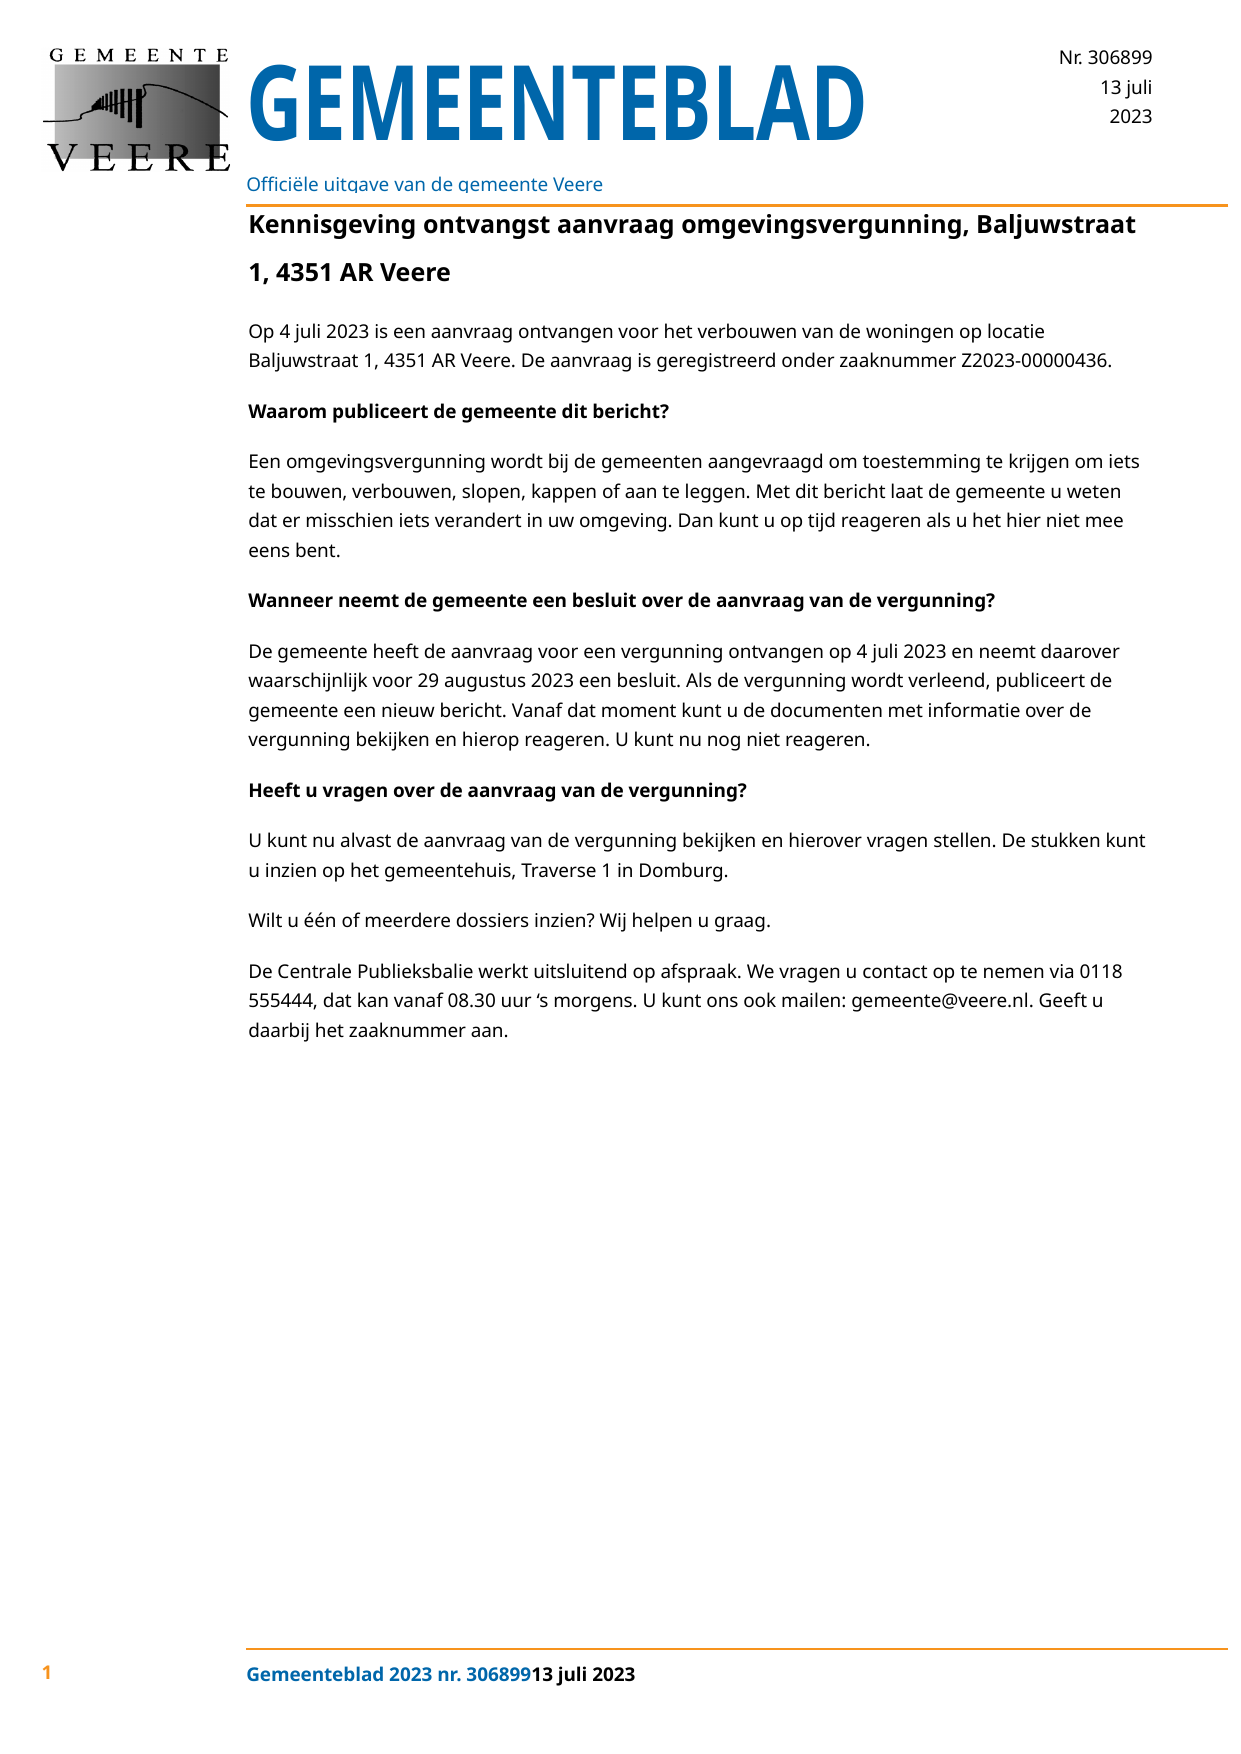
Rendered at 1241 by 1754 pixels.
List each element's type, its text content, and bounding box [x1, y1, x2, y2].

text U kunt nu alvast de aanvraag van de vergunning bekijken en hierover vragen stellen. De stukken kunt u inzien op het gemeentehuis, Traverse 1 in Domburg. [248, 827, 1152, 883]
text Wanneer neemt de gemeente een besluit over de aanvraag van de vergunning? [248, 587, 1152, 613]
text Kennisgeving ontvangst aanvraag omgevingsvergunning, Baljuwstraat 1, 4351 AR Veere [248, 207, 1152, 288]
text Wilt u één of meerdere dossiers inzien? Wij helpen u graag. [248, 907, 1152, 933]
text Op 4 juli 2023 is een aanvraag ontvangen voor het verbouwen van de woningen op locatie Baljuwstraat 1, 4351 AR Veere. De aanvraag is geregistreerd onder zaaknummer Z2023-00000436. [248, 318, 1152, 373]
text De Centrale Publieksbalie werkt uitsluitend op afspraak. We vragen u contact op te nemen via 0118 555444, dat kan vanaf 08.30 uur ‘s morgens. U kunt ons ook mailen: gemeente@veere.nl. Geeft u daarbij het zaaknummer aan. [248, 958, 1152, 1043]
text Een omgevingsvergunning wordt bij de gemeenten aangevraagd om toestemming te krijgen om iets te bouwen, verbouwen, slopen, kappen of aan te leggen. Met dit bericht laat de gemeente u weten dat er misschien iets verandert in uw omgeving. Dan kunt u op tijd reageren als u het hier niet mee eens bent. [248, 448, 1152, 563]
text Waarom publiceert de gemeente dit bericht? [248, 398, 1152, 424]
picture [41, 47, 231, 172]
text De gemeente heeft de aanvraag voor een vergunning ontvangen op 4 juli 2023 en neemt daarover waarschijnlijk voor 29 augustus 2023 een besluit. Als de vergunning wordt verleend, publiceert de gemeente een nieuw bericht. Vanaf dat moment kunt u de documenten met informatie over de vergunning bekijken en hierop reageren. U kunt nu nog niet reageren. [248, 638, 1152, 752]
text Heeft u vragen over de aanvraag van de vergunning? [248, 777, 1152, 803]
